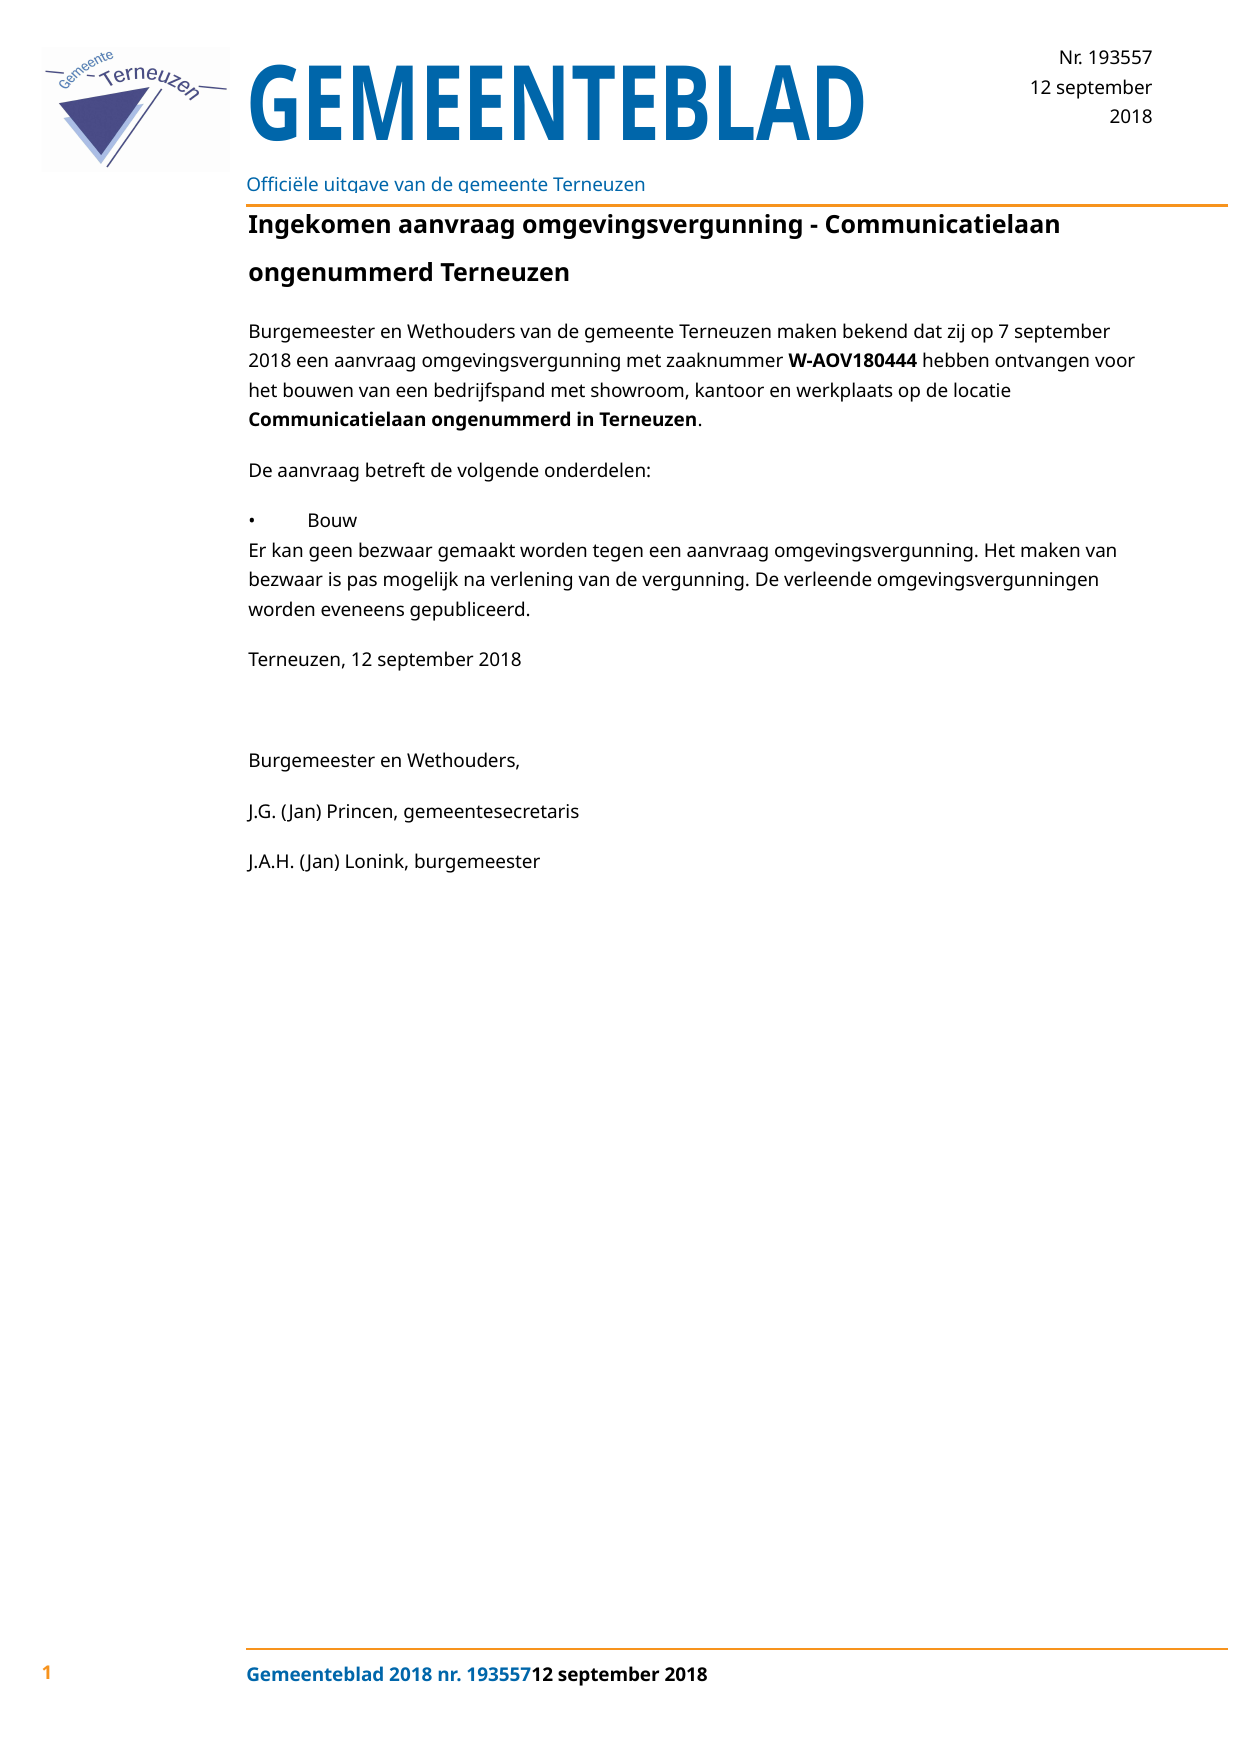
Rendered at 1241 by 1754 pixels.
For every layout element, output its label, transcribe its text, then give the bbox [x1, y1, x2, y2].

list Bouw [248, 507, 1152, 533]
text Burgemeester en Wethouders, [248, 747, 1152, 773]
text J.A.H. (Jan) Lonink, burgemeester [248, 848, 1152, 874]
text Terneuzen, 12 september 2018 [248, 647, 1152, 672]
picture [41, 47, 231, 172]
text Burgemeester en Wethouders van de gemeente Terneuzen maken bekend dat zij op 7 september 2018 een aanvraag omgevingsvergunning met zaaknummer W-AOV180444 hebben ontvangen voor het bouwen van een bedrijfspand met showroom, kantoor en werkplaats op de locatie Communicatielaan ongenummerd in Terneuzen. [248, 318, 1152, 432]
text Ingekomen aanvraag omgevingsvergunning - Communicatielaan ongenummerd Terneuzen [248, 207, 1152, 288]
text De aanvraag betreft de volgende onderdelen: [248, 457, 1152, 483]
text J.G. (Jan) Princen, gemeentesecretaris [248, 798, 1152, 824]
text Er kan geen bezwaar gemaakt worden tegen een aanvraag omgevingsvergunning. Het maken van bezwaar is pas mogelijk na verlening van de vergunning. De verleende omgevingsvergunningen worden eveneens gepubliceerd. [248, 537, 1152, 622]
